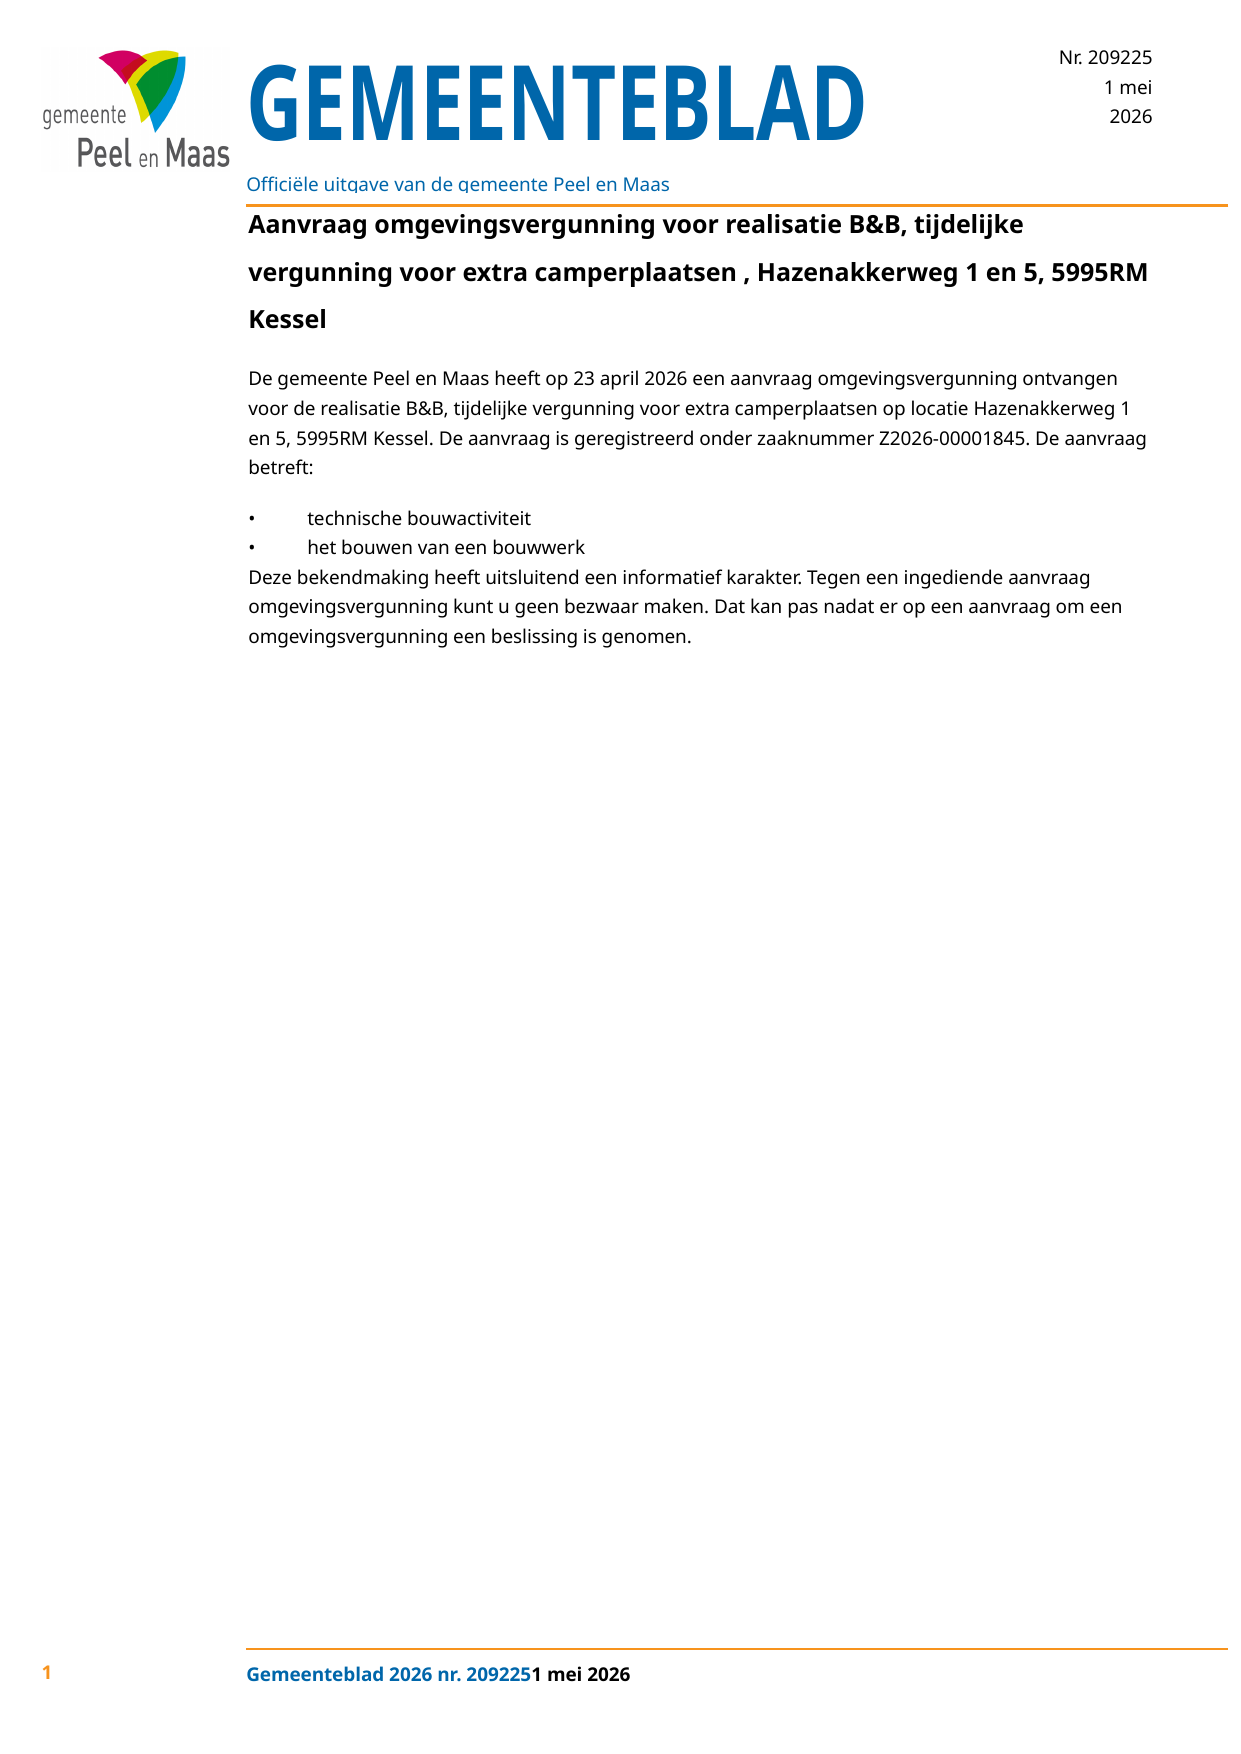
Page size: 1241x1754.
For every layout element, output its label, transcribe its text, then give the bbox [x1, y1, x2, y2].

text De gemeente Peel en Maas heeft op 23 april 2026 een aanvraag omgevingsvergunning ontvangen voor de realisatie B&B, tijdelijke vergunning voor extra camperplaatsen op locatie Hazenakkerweg 1 en 5, 5995RM Kessel. De aanvraag is geregistreerd onder zaaknummer Z2026-00001845. De aanvraag betreft: [248, 366, 1152, 480]
text Deze bekendmaking heeft uitsluitend een informatief karakter. Tegen een ingediende aanvraag omgevingsvergunning kunt u geen bezwaar maken. Dat kan pas nadat er op een aanvraag om een omgevingsvergunning een beslissing is genomen. [248, 564, 1152, 649]
text Aanvraag omgevingsvergunning voor realisatie B&B, tijdelijke vergunning voor extra camperplaatsen , Hazenakkerweg 1 en 5, 5995RM Kessel [248, 207, 1152, 336]
picture [41, 47, 231, 172]
list het bouwen van een bouwwerk [248, 534, 1152, 560]
list technische bouwactiviteit [248, 505, 1152, 530]
